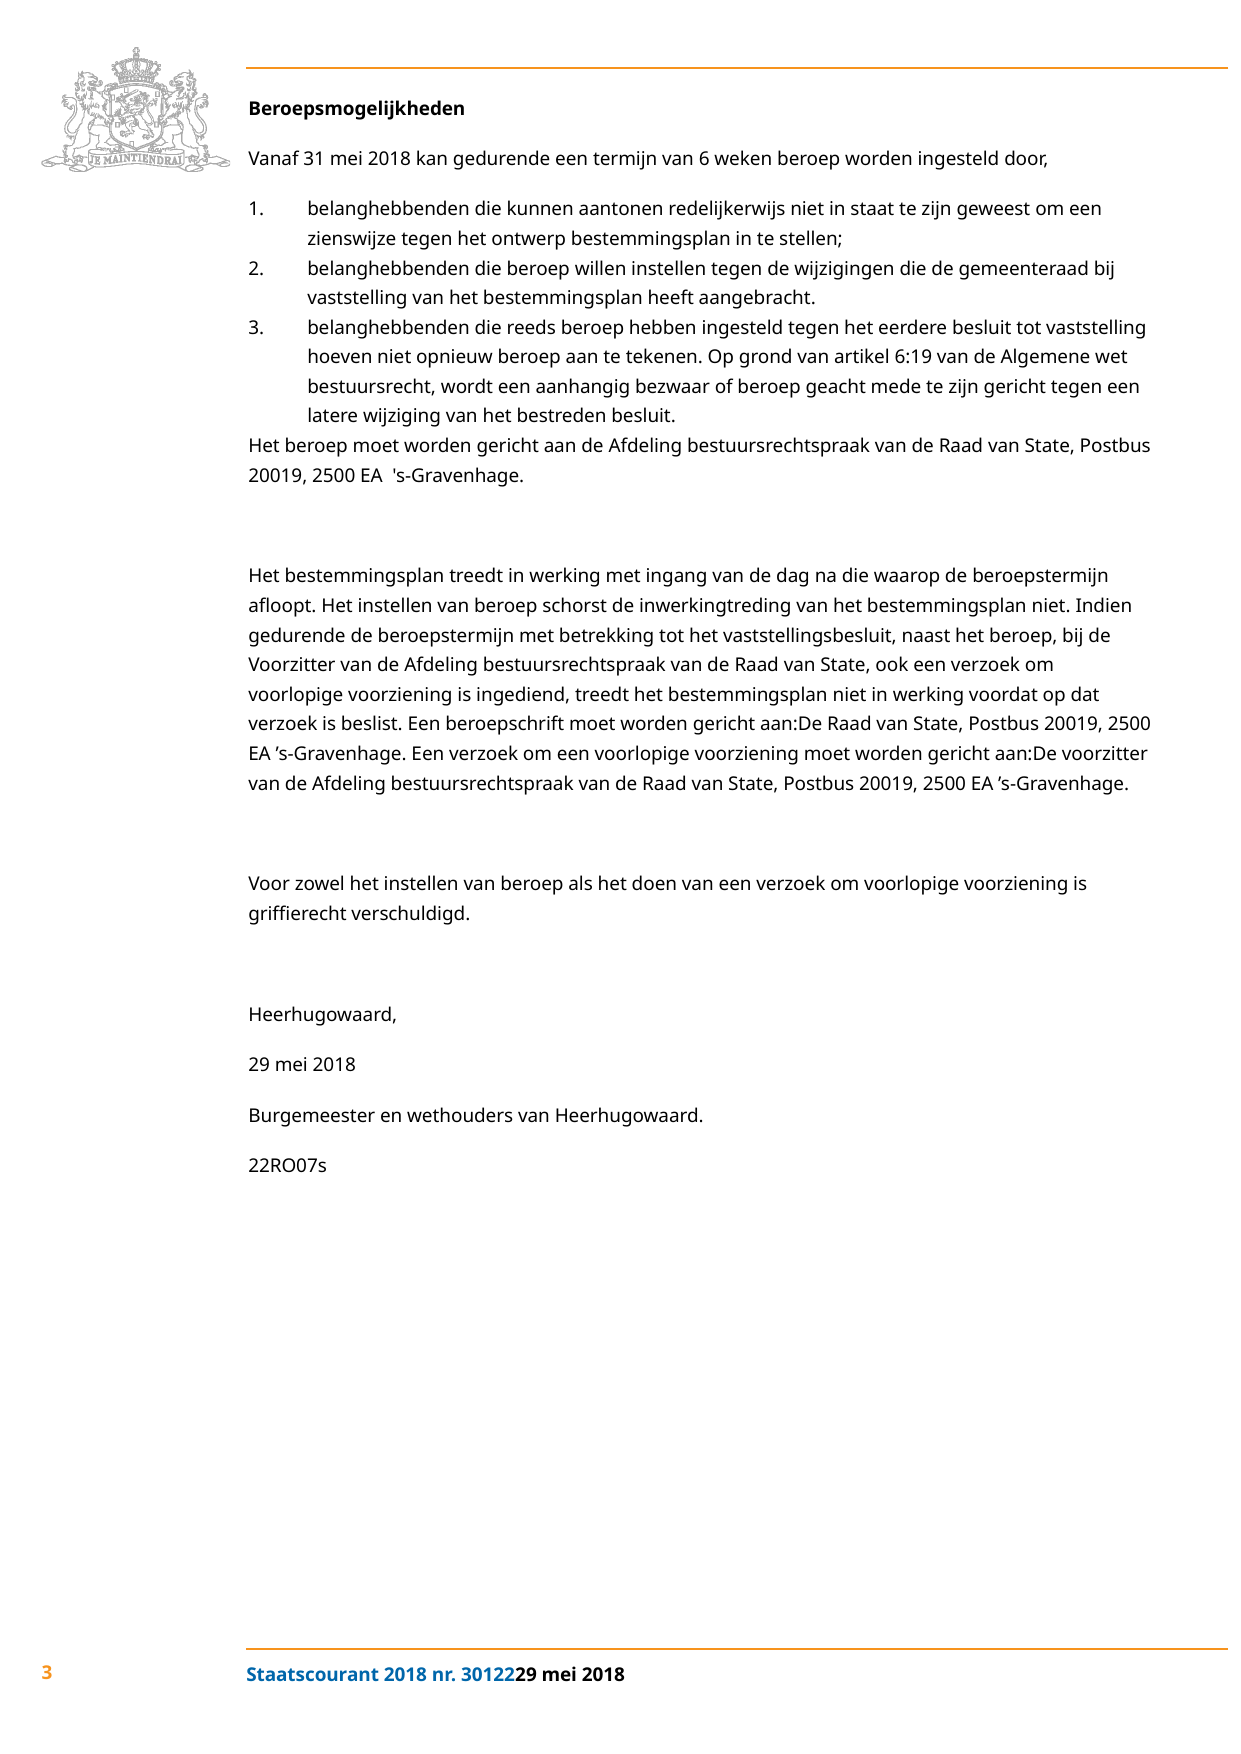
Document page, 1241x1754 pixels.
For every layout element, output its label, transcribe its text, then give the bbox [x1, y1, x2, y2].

text 22RO07s [248, 1152, 1152, 1178]
text Het bestemmingsplan treedt in werking met ingang van de dag na die waarop de beroepstermijn afloopt. Het instellen van beroep schorst de inwerkingtreding van het bestemmingsplan niet. Indien gedurende de beroepstermijn met betrekking tot het vaststellingsbesluit, naast het beroep, bij de Voorzitter van de Afdeling bestuursrechtspraak van de Raad van State, ook een verzoek om voorlopige voorziening is ingediend, treedt het bestemmingsplan niet in werking voordat op dat verzoek is beslist. Een beroepschrift moet worden gericht aan:De Raad van State, Postbus 20019, 2500 EA ’s-Gravenhage. Een verzoek om een voorlopige voorziening moet worden gericht aan:De voorzitter van de Afdeling bestuursrechtspraak van de Raad van State, Postbus 20019, 2500 EA ’s-Gravenhage. [248, 563, 1152, 796]
text Vanaf 31 mei 2018 kan gedurende een termijn van 6 weken beroep worden ingesteld door, [248, 145, 1152, 171]
list belanghebbenden die kunnen aantonen redelijkerwijs niet in staat te zijn geweest om een zienswijze tegen het ontwerp bestemmingsplan in te stellen; [248, 196, 1152, 251]
text Het beroep moet worden gericht aan de Afdeling bestuursrechtspraak van de Raad van State, Postbus 20019, 2500 EA 's-Gravenhage. [248, 432, 1152, 488]
text Heerhugowaard, [248, 1001, 1152, 1027]
text 29 mei 2018 [248, 1051, 1152, 1077]
text Beroepsmogelijkheden [248, 95, 1152, 121]
text Burgemeester en wethouders van Heerhugowaard. [248, 1102, 1152, 1128]
text Voor zowel het instellen van beroep als het doen van een verzoek om voorlopige voorziening is griffierecht verschuldigd. [248, 871, 1152, 926]
list belanghebbenden die beroep willen instellen tegen de wijzigingen die de gemeenteraad bij vaststelling van het bestemmingsplan heeft aangebracht. [248, 255, 1152, 310]
picture [41, 47, 231, 172]
list belanghebbenden die reeds beroep hebben ingesteld tegen het eerdere besluit tot vaststelling hoeven niet opnieuw beroep aan te tekenen. Op grond van artikel 6:19 van de Algemene wet bestuursrecht, wordt een aanhangig bezwaar of beroep geacht mede te zijn gericht tegen een latere wijziging van het bestreden besluit. [248, 314, 1152, 428]
